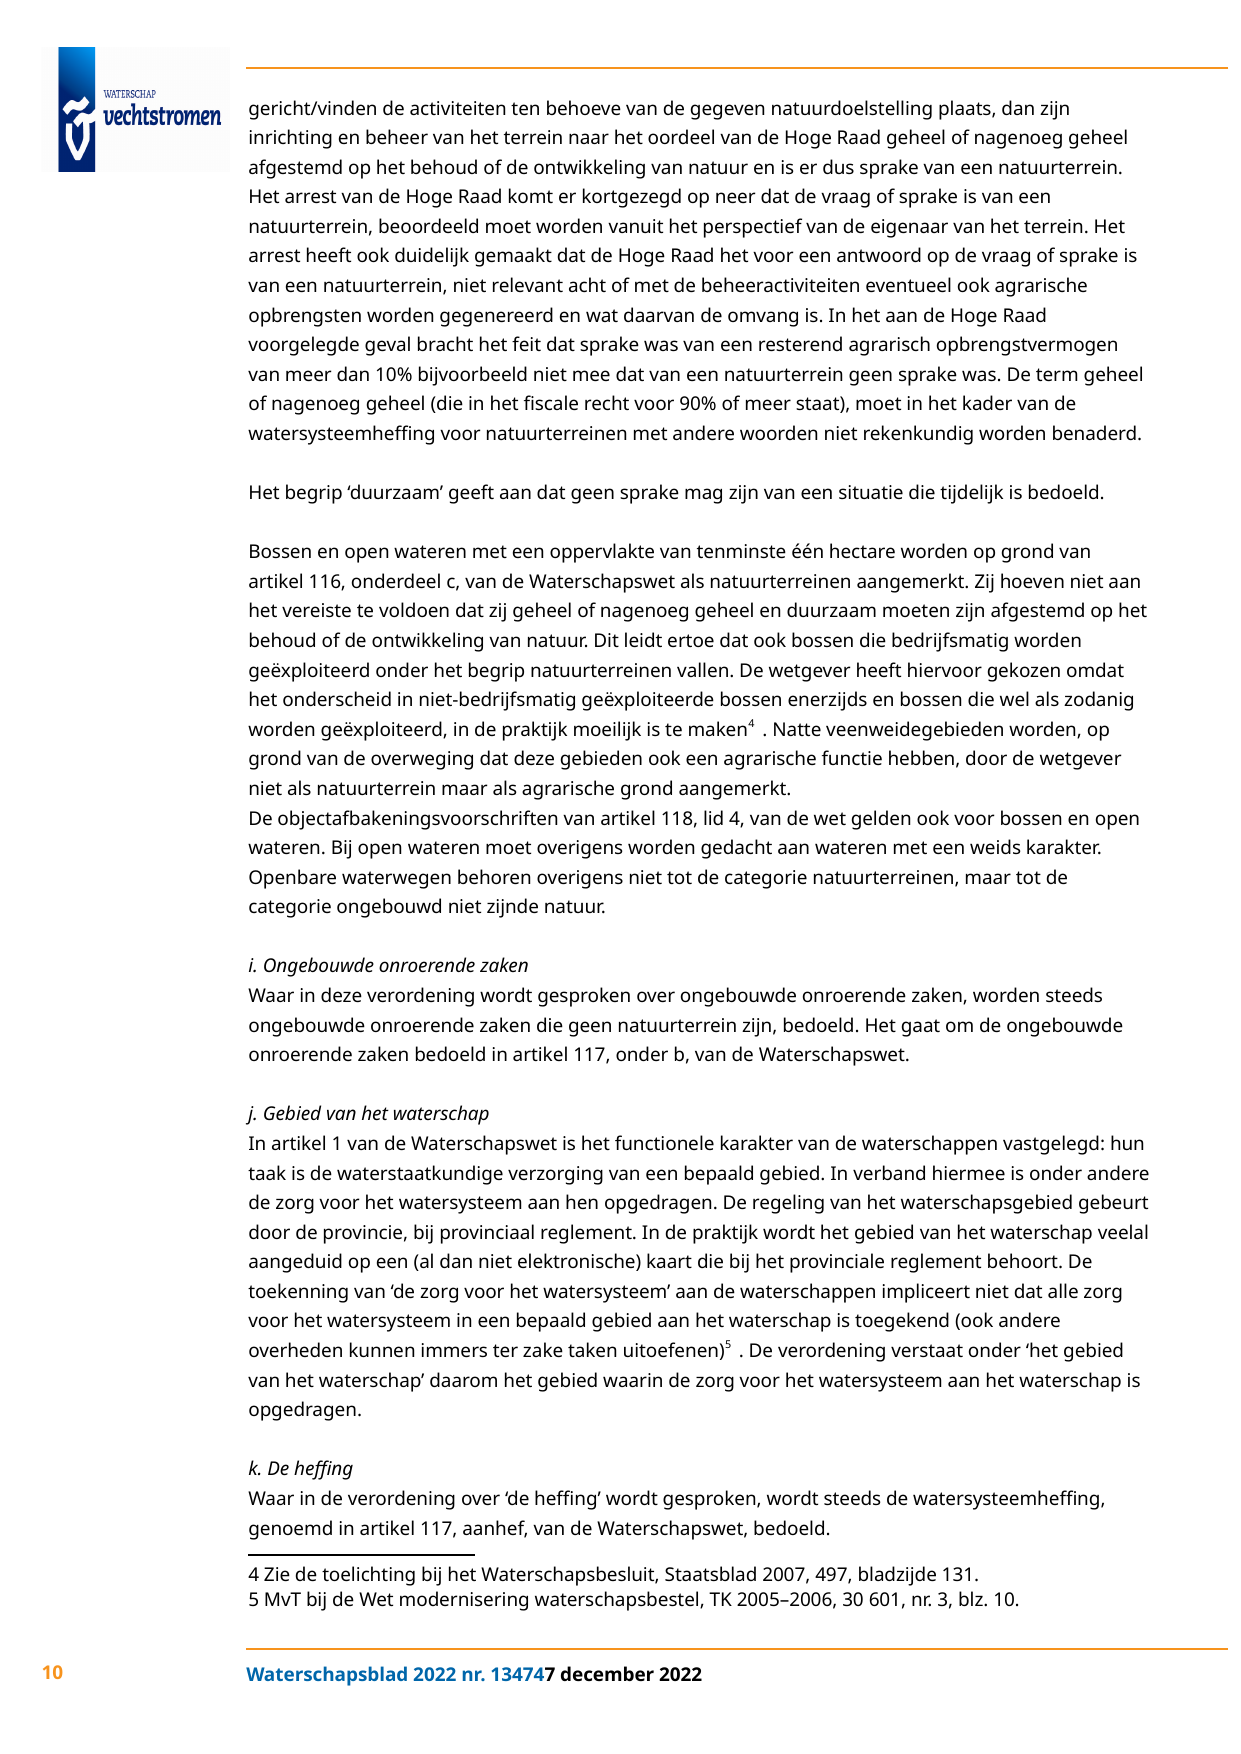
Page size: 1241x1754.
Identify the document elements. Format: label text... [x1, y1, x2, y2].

text i. Ongebouwde onroerende zaken [248, 953, 1152, 978]
text Waar in de verordening over ‘de heffing’ wordt gesproken, wordt steeds de watersysteemheffing, genoemd in artikel 117, aanhef, van de Waterschapswet, bedoeld. [248, 1485, 1152, 1541]
text gericht/vinden de activiteiten ten behoeve van de gegeven natuurdoelstelling plaats, dan zijn inrichting en beheer van het terrein naar het oordeel van de Hoge Raad geheel of nagenoeg geheel afgestemd op het behoud of de ontwikkeling van natuur en is er dus sprake van een natuurterrein. Het arrest van de Hoge Raad komt er kortgezegd op neer dat de vraag of sprake is van een natuurterrein, beoordeeld moet worden vanuit het perspectief van de eigenaar van het terrein. Het arrest heeft ook duidelijk gemaakt dat de Hoge Raad het voor een antwoord op de vraag of sprake is van een natuurterrein, niet relevant acht of met de beheeractiviteiten eventueel ook agrarische opbrengsten worden gegenereerd en wat daarvan de omvang is. In het aan de Hoge Raad voorgelegde geval bracht het feit dat sprake was van een resterend agrarisch opbrengstvermogen van meer dan 10% bijvoorbeeld niet mee dat van een natuurterrein geen sprake was. De term geheel of nagenoeg geheel (die in het fiscale recht voor 90% of meer staat), moet in het kader van de watersysteemheffing voor natuurterreinen met andere woorden niet rekenkundig worden benaderd. [248, 95, 1152, 446]
text De objectafbakeningsvoorschriften van artikel 118, lid 4, van de wet gelden ook voor bossen en open wateren. Bij open wateren moet overigens worden gedacht aan wateren met een weids karakter. Openbare waterwegen behoren overigens niet tot de categorie natuurterreinen, maar tot de categorie ongebouwd niet zijnde natuur. [248, 805, 1152, 919]
text Het begrip ‘duurzaam’ geeft aan dat geen sprake mag zijn van een situatie die tijdelijk is bedoeld. [248, 479, 1152, 505]
text j. Gebied van het waterschap [248, 1101, 1152, 1126]
text Waar in deze verordening wordt gesproken over ongebouwde onroerende zaken, worden steeds ongebouwde onroerende zaken die geen natuurterrein zijn, bedoeld. Het gaat om de ongebouwde onroerende zaken bedoeld in artikel 117, onder b, van de Waterschapswet. [248, 982, 1152, 1067]
picture [41, 47, 231, 172]
text MvT bij de Wet modernisering waterschapsbestel, TK 2005–2006, 30 601, nr. 3, blz. 10. [248, 1586, 1152, 1612]
text k. De heffing [248, 1456, 1152, 1481]
text Bossen en open wateren met een oppervlakte van tenminste één hectare worden op grond van artikel 116, onderdeel c, van de Waterschapswet als natuurterreinen aangemerkt. Zij hoeven niet aan het vereiste te voldoen dat zij geheel of nagenoeg geheel en duurzaam moeten zijn afgestemd op het behoud of de ontwikkeling van natuur. Dit leidt ertoe dat ook bossen die bedrijfsmatig worden geëxploiteerd onder het begrip natuurterreinen vallen. De wetgever heeft hiervoor gekozen omdat het onderscheid in niet-bedrijfsmatig geëxploiteerde bossen enerzijds en bossen die wel als zodanig worden geëxploiteerd, in de praktijk moeilijk is te maken . Natte veenweidegebieden worden, op grond van de overweging dat deze gebieden ook een agrarische functie hebben, door de wetgever niet als natuurterrein maar als agrarische grond aangemerkt. [248, 538, 1152, 801]
text In artikel 1 van de Waterschapswet is het functionele karakter van de waterschappen vastgelegd: hun taak is de waterstaatkundige verzorging van een bepaald gebied. In verband hiermee is onder andere de zorg voor het watersysteem aan hen opgedragen. De regeling van het waterschapsgebied gebeurt door de provincie, bij provinciaal reglement. In de praktijk wordt het gebied van het waterschap veelal aangeduid op een (al dan niet elektronische) kaart die bij het provinciale reglement behoort. De toekenning van ‘de zorg voor het watersysteem’ aan de waterschappen impliceert niet dat alle zorg voor het watersysteem in een bepaald gebied aan het waterschap is toegekend (ook andere overheden kunnen immers ter zake taken uitoefenen) . De verordening verstaat onder ‘het gebied van het waterschap’ daarom het gebied waarin de zorg voor het watersysteem aan het waterschap is opgedragen. [248, 1130, 1152, 1422]
text Zie de toelichting bij het Waterschapsbesluit, Staatsblad 2007, 497, bladzijde 131. [248, 1561, 1152, 1586]
